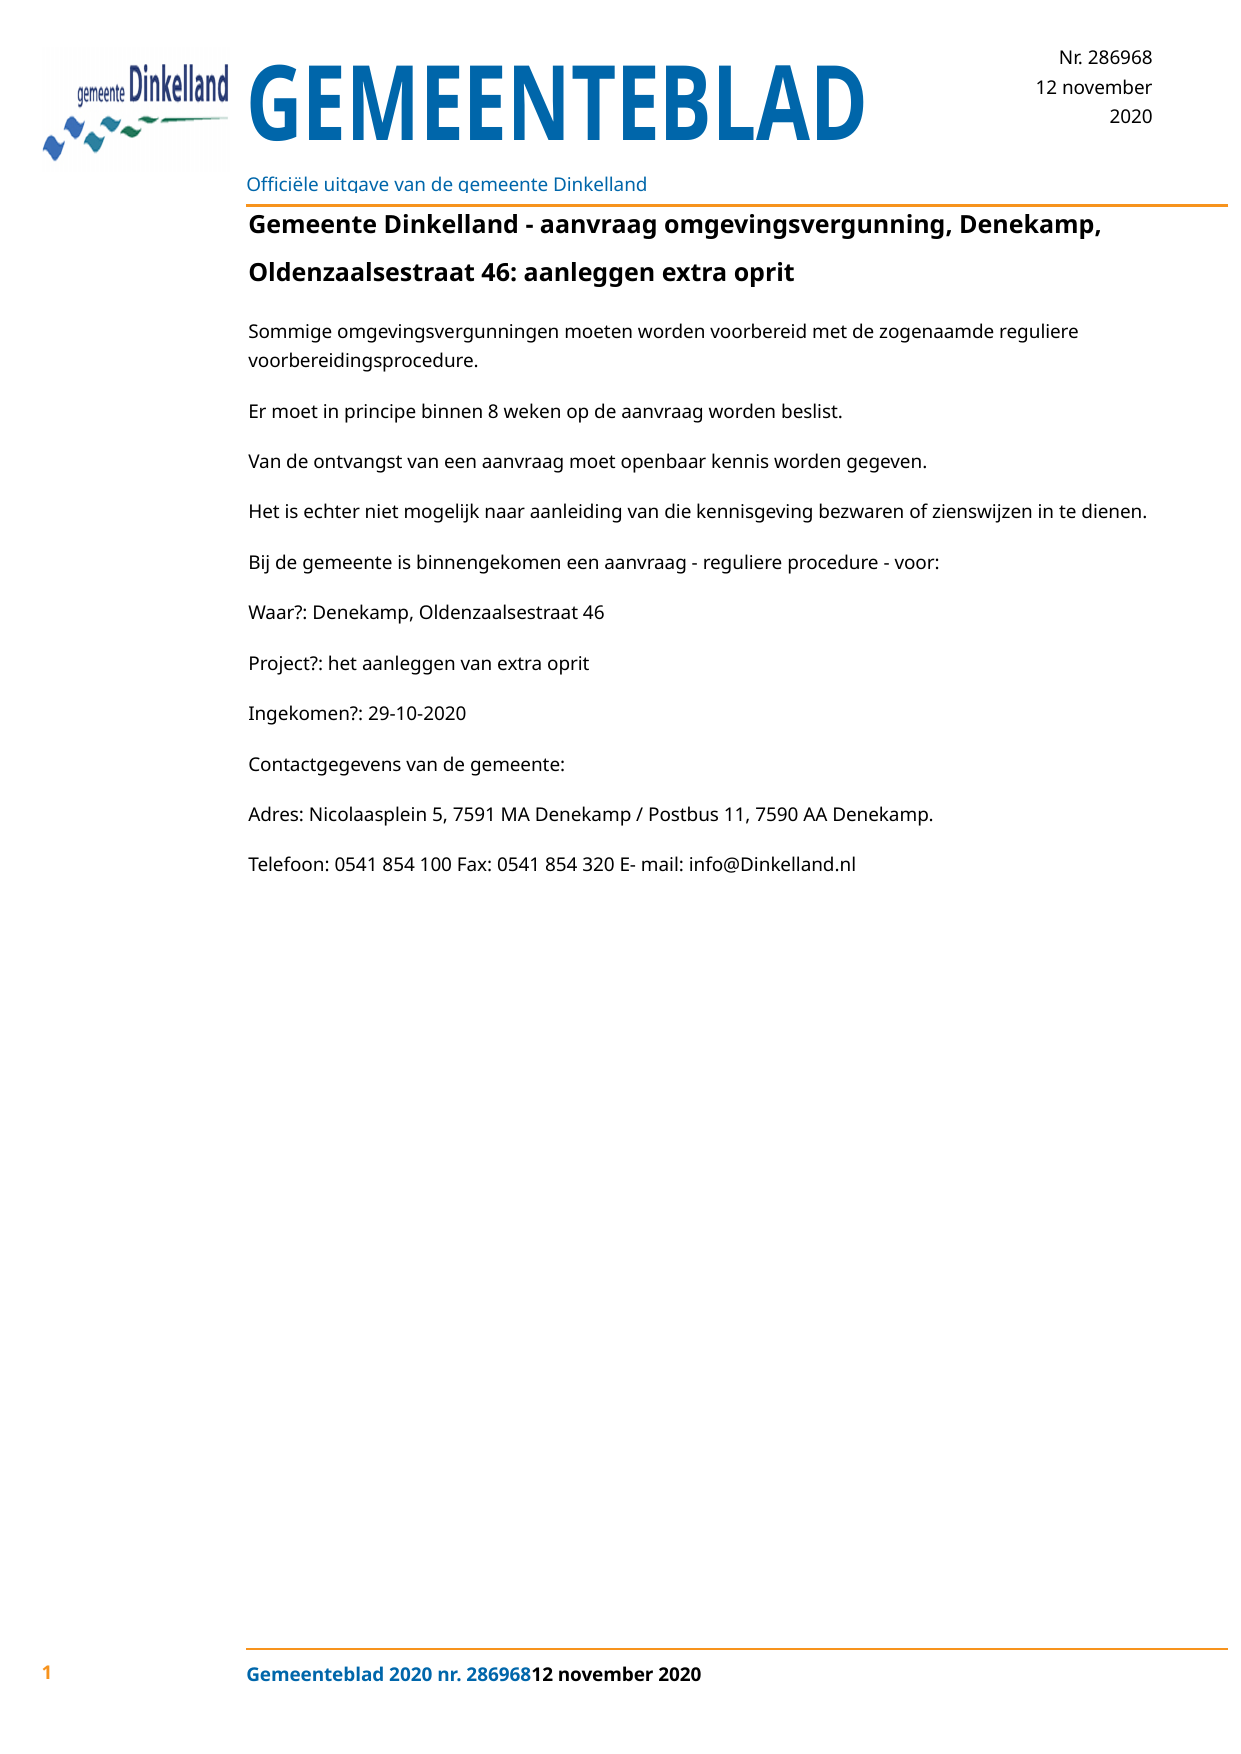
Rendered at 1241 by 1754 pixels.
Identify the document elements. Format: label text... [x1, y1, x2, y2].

text Gemeente Dinkelland - aanvraag omgevingsvergunning, Denekamp, Oldenzaalsestraat 46: aanleggen extra oprit [248, 207, 1152, 288]
text Sommige omgevingsvergunningen moeten worden voorbereid met de zogenaamde reguliere voorbereidingsprocedure. [248, 318, 1152, 373]
text Er moet in principe binnen 8 weken op de aanvraag worden beslist. [248, 398, 1152, 424]
text Ingekomen?: 29-10-2020 [248, 700, 1152, 726]
text Project?: het aanleggen van extra oprit [248, 650, 1152, 676]
text Adres: Nicolaasplein 5, 7591 MA Denekamp / Postbus 11, 7590 AA Denekamp. [248, 801, 1152, 827]
text Telefoon: 0541 854 100 Fax: 0541 854 320 E- mail: info@Dinkelland.nl [248, 852, 1152, 877]
picture [41, 47, 231, 172]
text Contactgegevens van de gemeente: [248, 751, 1152, 777]
text Van de ontvangst van een aanvraag moet openbaar kennis worden gegeven. [248, 448, 1152, 474]
text Waar?: Denekamp, Oldenzaalsestraat 46 [248, 599, 1152, 625]
text Bij de gemeente is binnengekomen een aanvraag - reguliere procedure - voor: [248, 549, 1152, 575]
text Het is echter niet mogelijk naar aanleiding van die kennisgeving bezwaren of zienswijzen in te dienen. [248, 499, 1152, 524]
